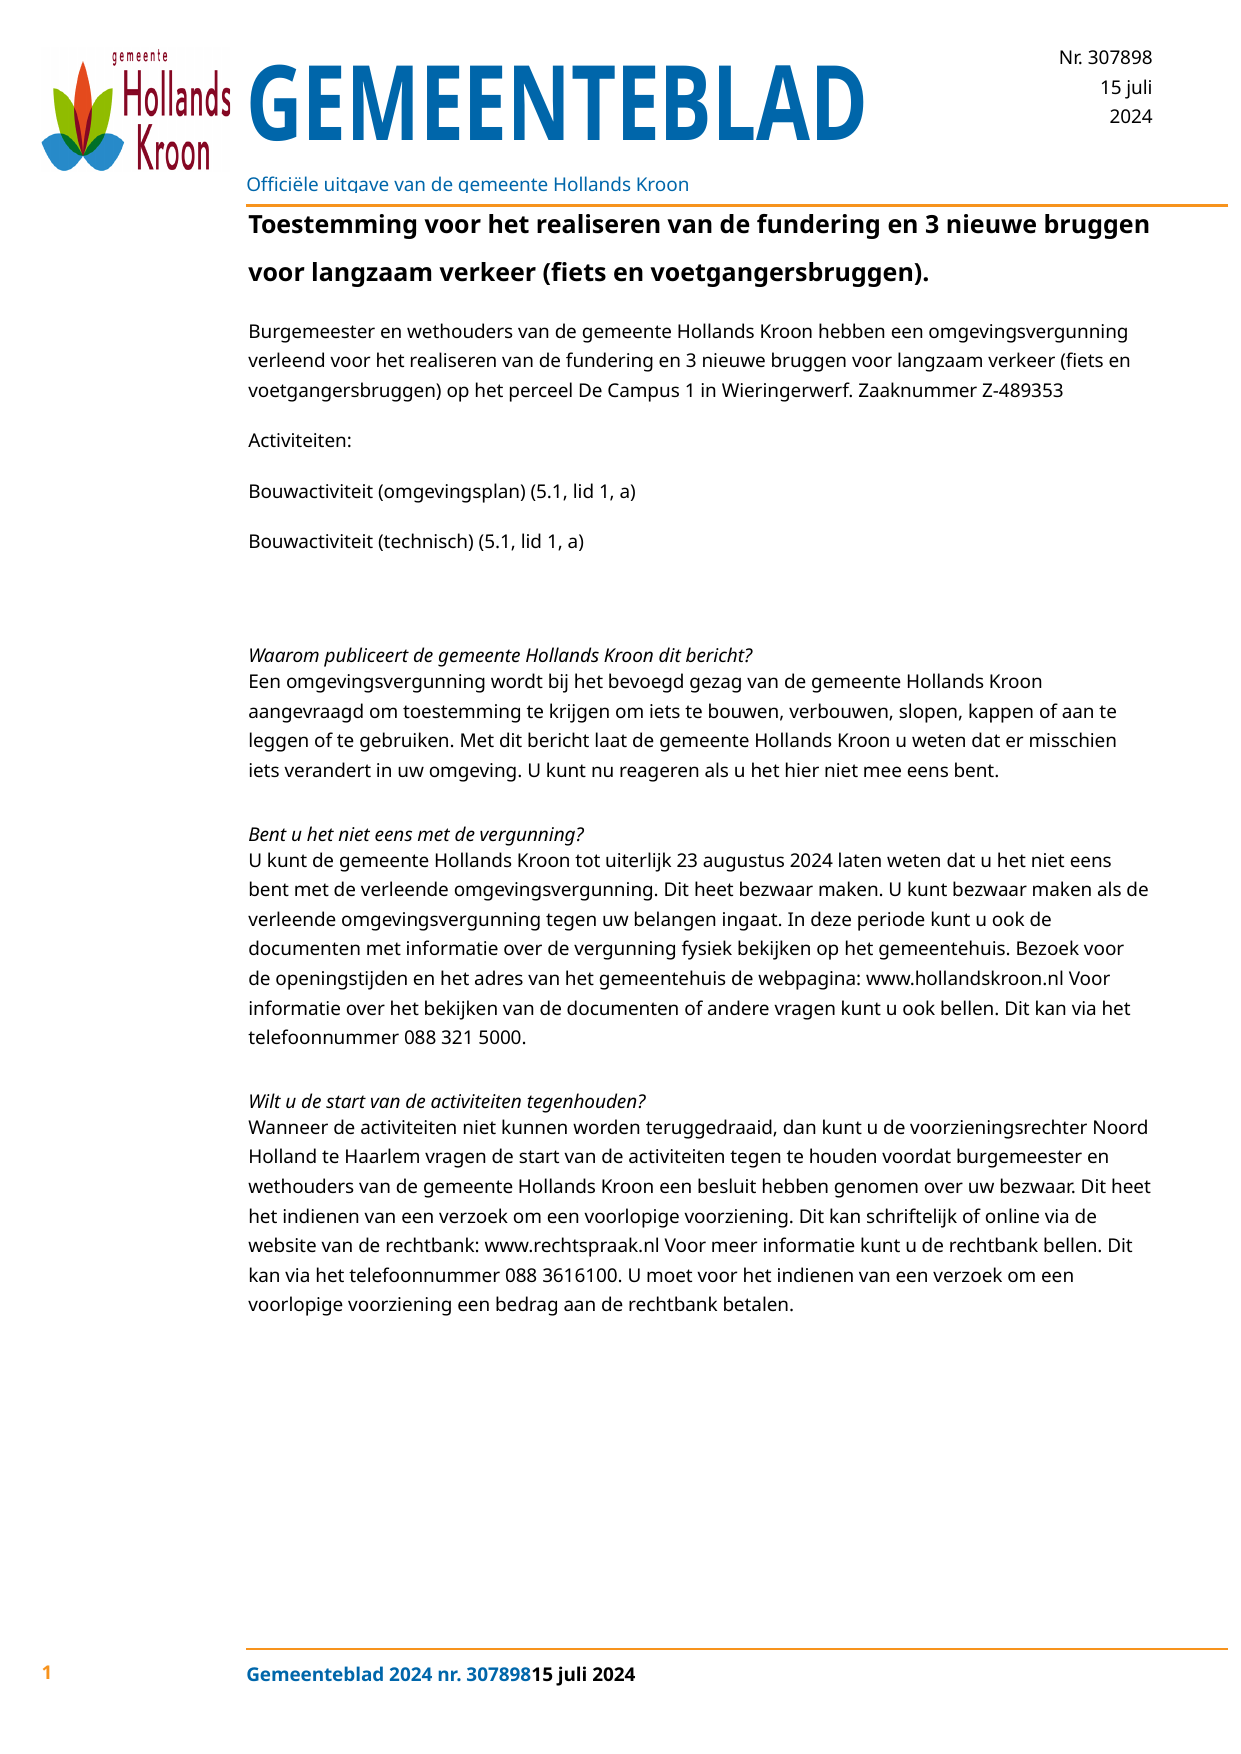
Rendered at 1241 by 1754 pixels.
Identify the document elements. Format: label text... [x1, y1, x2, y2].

text Bouwactiviteit (technisch) (5.1, lid 1, a) [248, 528, 1152, 554]
text Bouwactiviteit (omgevingsplan) (5.1, lid 1, a) [248, 478, 1152, 504]
text Burgemeester en wethouders van de gemeente Hollands Kroon hebben een omgevingsvergunning verleend voor het realiseren van de fundering en 3 nieuwe bruggen voor langzaam verkeer (fiets en voetgangersbruggen) op het perceel De Campus 1 in Wieringerwerf. Zaaknummer Z-489353 [248, 318, 1152, 403]
text Een omgevingsvergunning wordt bij het bevoegd gezag van de gemeente Hollands Kroon aangevraagd om toestemming te krijgen om iets te bouwen, verbouwen, slopen, kappen of aan te leggen of te gebruiken. Met dit bericht laat de gemeente Hollands Kroon u weten dat er misschien iets verandert in uw omgeving. U kunt nu reageren als u het hier niet mee eens bent. [248, 668, 1152, 783]
text Wanneer de activiteiten niet kunnen worden teruggedraaid, dan kunt u de voorzieningsrechter Noord Holland te Haarlem vragen de start van de activiteiten tegen te houden voordat burgemeester en wethouders van de gemeente Hollands Kroon een besluit hebben genomen over uw bezwaar. Dit heet het indienen van een verzoek om een voorlopige voorziening. Dit kan schriftelijk of online via de website van de rechtbank: www.rechtspraak.nl Voor meer informatie kunt u de rechtbank bellen. Dit kan via het telefoonnummer 088 3616100. U moet voor het indienen van een verzoek om een voorlopige voorziening een bedrag aan de rechtbank betalen. [248, 1114, 1152, 1317]
text Toestemming voor het realiseren van de fundering en 3 nieuwe bruggen voor langzaam verkeer (fiets en voetgangersbruggen). [248, 207, 1152, 288]
picture [41, 47, 231, 172]
text Waarom publiceert de gemeente Hollands Kroon dit bericht? [248, 643, 1152, 668]
text Wilt u de start van de activiteiten tegenhouden? [248, 1088, 1152, 1114]
text Activiteiten: [248, 427, 1152, 453]
text U kunt de gemeente Hollands Kroon tot uiterlijk 23 augustus 2024 laten weten dat u het niet eens bent met de verleende omgevingsvergunning. Dit heet bezwaar maken. U kunt bezwaar maken als de verleende omgevingsvergunning tegen uw belangen ingaat. In deze periode kunt u ook de documenten met informatie over de vergunning fysiek bekijken op het gemeentehuis. Bezoek voor de openingstijden en het adres van het gemeentehuis de webpagina: www.hollandskroon.nl Voor informatie over het bekijken van de documenten of andere vragen kunt u ook bellen. Dit kan via het telefoonnummer 088 321 5000. [248, 847, 1152, 1050]
text Bent u het niet eens met de vergunning? [248, 821, 1152, 847]
